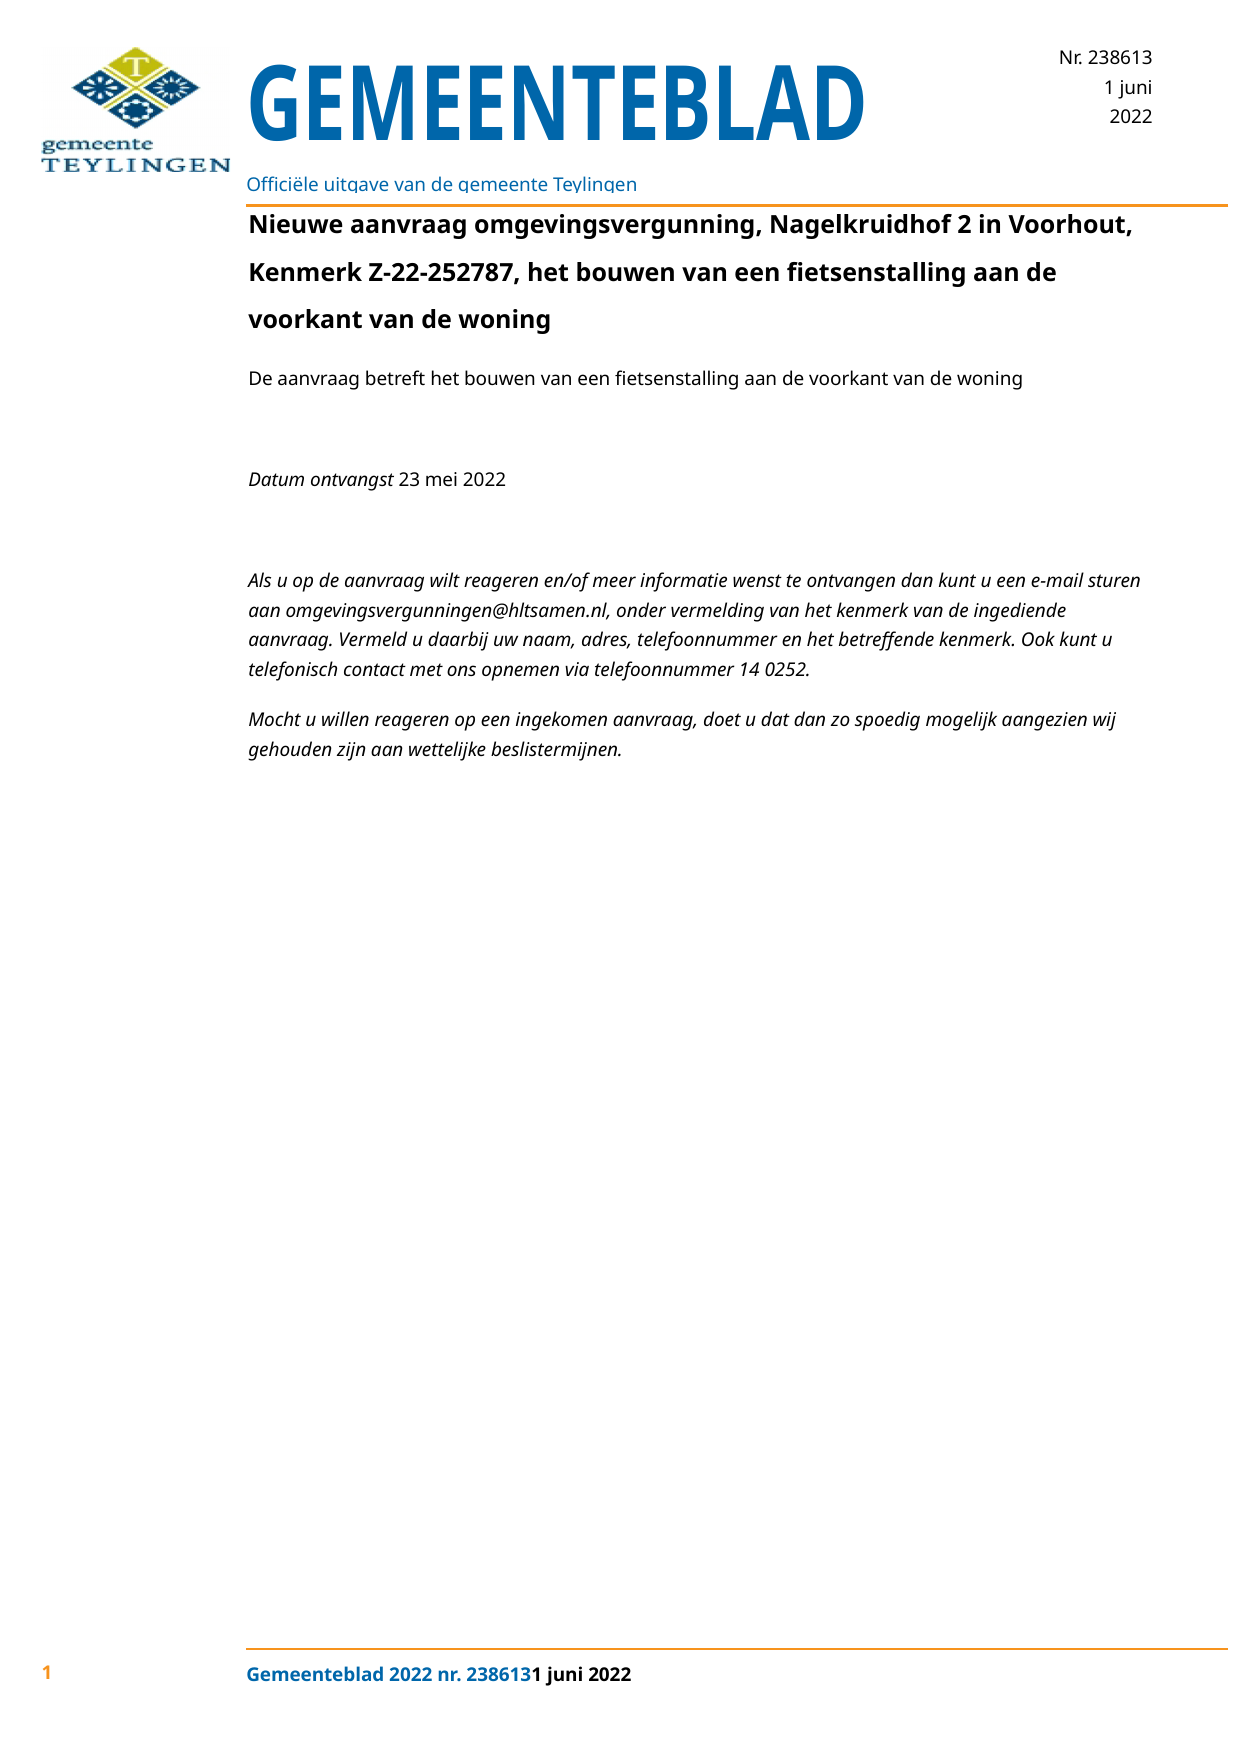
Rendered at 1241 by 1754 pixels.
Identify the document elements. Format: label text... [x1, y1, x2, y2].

text Datum ontvangst 23 mei 2022 [248, 466, 1152, 492]
text Mocht u willen reageren op een ingekomen aanvraag, doet u dat dan zo spoedig mogelijk aangezien wij gehouden zijn aan wettelijke beslistermijnen. [248, 706, 1152, 762]
picture [41, 47, 231, 172]
text Nieuwe aanvraag omgevingsvergunning, Nagelkruidhof 2 in Voorhout, Kenmerk Z-22-252787, het bouwen van een fietsenstalling aan de voorkant van de woning [248, 207, 1152, 336]
text De aanvraag betreft het bouwen van een fietsenstalling aan de voorkant van de woning [248, 366, 1152, 391]
text Als u op de aanvraag wilt reageren en/of meer informatie wenst te ontvangen dan kunt u een e-mail sturen aan omgevingsvergunningen@hltsamen.nl, onder vermelding van het kenmerk van de ingediende aanvraag. Vermeld u daarbij uw naam, adres, telefoonnummer en het betreffende kenmerk. Ook kunt u telefonisch contact met ons opnemen via telefoonnummer 14 0252. [248, 567, 1152, 682]
